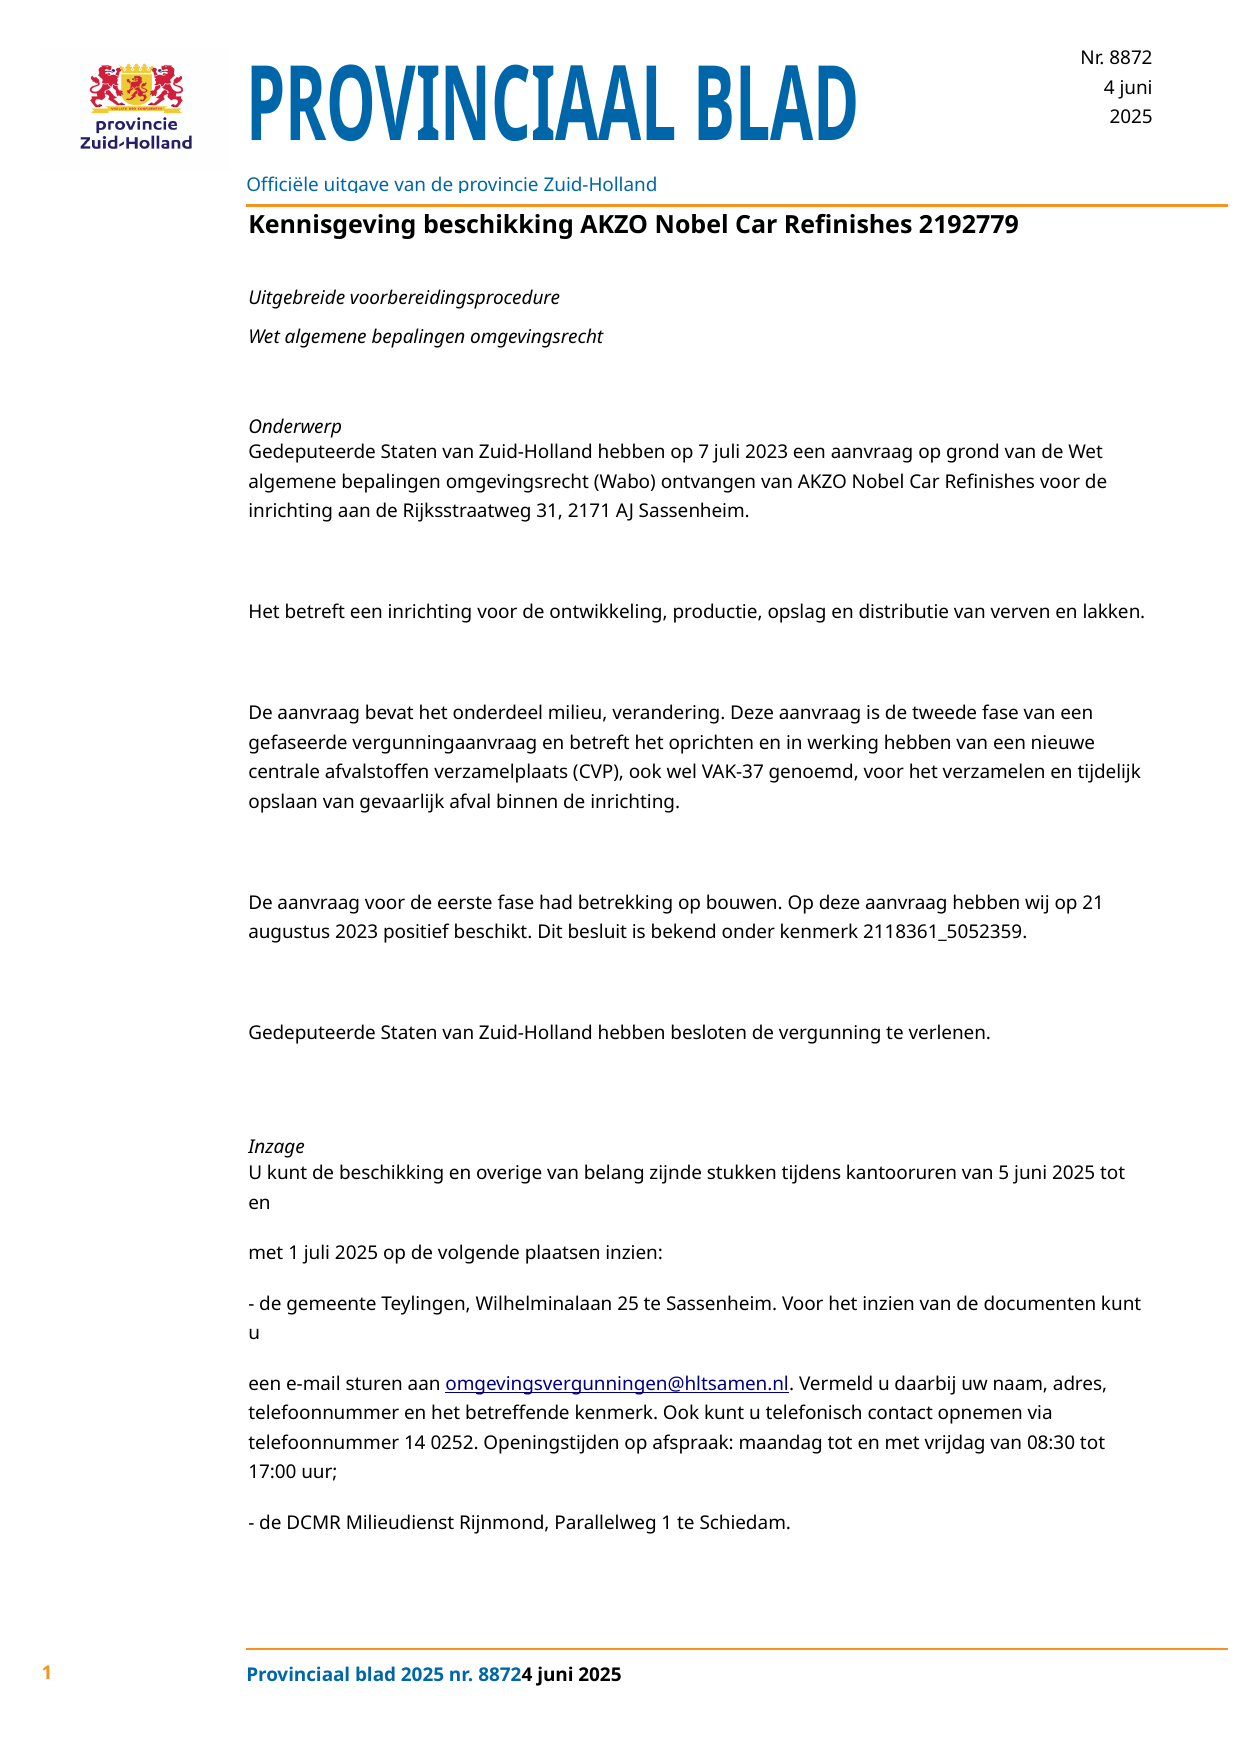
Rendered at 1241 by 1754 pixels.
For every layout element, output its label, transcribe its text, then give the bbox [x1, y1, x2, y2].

text met 1 juli 2025 op de volgende plaatsen inzien: [248, 1239, 1152, 1265]
text Gedeputeerde Staten van Zuid-Holland hebben besloten de vergunning te verlenen. [248, 1019, 1152, 1045]
picture [41, 47, 231, 172]
text Inzage [248, 1134, 1152, 1159]
text Onderwerp [248, 413, 1152, 438]
text De aanvraag voor de eerste fase had betrekking op bouwen. Op deze aanvraag hebben wij op 21 augustus 2023 positief beschikt. Dit besluit is bekend onder kenmerk 2118361_5052359. [248, 889, 1152, 944]
text De aanvraag bevat het onderdeel milieu, verandering. Deze aanvraag is de tweede fase van een gefaseerde vergunningaanvraag en betreft het oprichten en in werking hebben van een nieuwe centrale afvalstoffen verzamelplaats (CVP), ook wel VAK-37 genoemd, voor het verzamelen en tijdelijk opslaan van gevaarlijk afval binnen de inrichting. [248, 699, 1152, 814]
text een e-mail sturen aan omgevingsvergunningen@hltsamen.nl. Vermeld u daarbij uw naam, adres, telefoonnummer en het betreffende kenmerk. Ook kunt u telefonisch contact opnemen via telefoonnummer 14 0252. Openingstijden op afspraak: maandag tot en met vrijdag van 08:30 tot 17:00 uur; [248, 1370, 1152, 1484]
text U kunt de beschikking en overige van belang zijnde stukken tijdens kantooruren van 5 juni 2025 tot en [248, 1159, 1152, 1215]
text Wet algemene bepalingen omgevingsrecht [248, 323, 1152, 349]
text Het betreft een inrichting voor de ontwikkeling, productie, opslag en distributie van verven en lakken. [248, 598, 1152, 624]
text - de DCMR Milieudienst Rijnmond, Parallelweg 1 te Schiedam. [248, 1509, 1152, 1535]
text - de gemeente Teylingen, Wilhelminalaan 25 te Sassenheim. Voor het inzien van de documenten kunt u [248, 1290, 1152, 1345]
text Uitgebreide voorbereidingsprocedure [248, 284, 1152, 309]
text Gedeputeerde Staten van Zuid-Holland hebben op 7 juli 2023 een aanvraag op grond van de Wet algemene bepalingen omgevingsrecht (Wabo) ontvangen van AKZO Nobel Car Refinishes voor de inrichting aan de Rijksstraatweg 31, 2171 AJ Sassenheim. [248, 438, 1152, 523]
text Kennisgeving beschikking AKZO Nobel Car Refinishes 2192779 [248, 207, 1152, 241]
